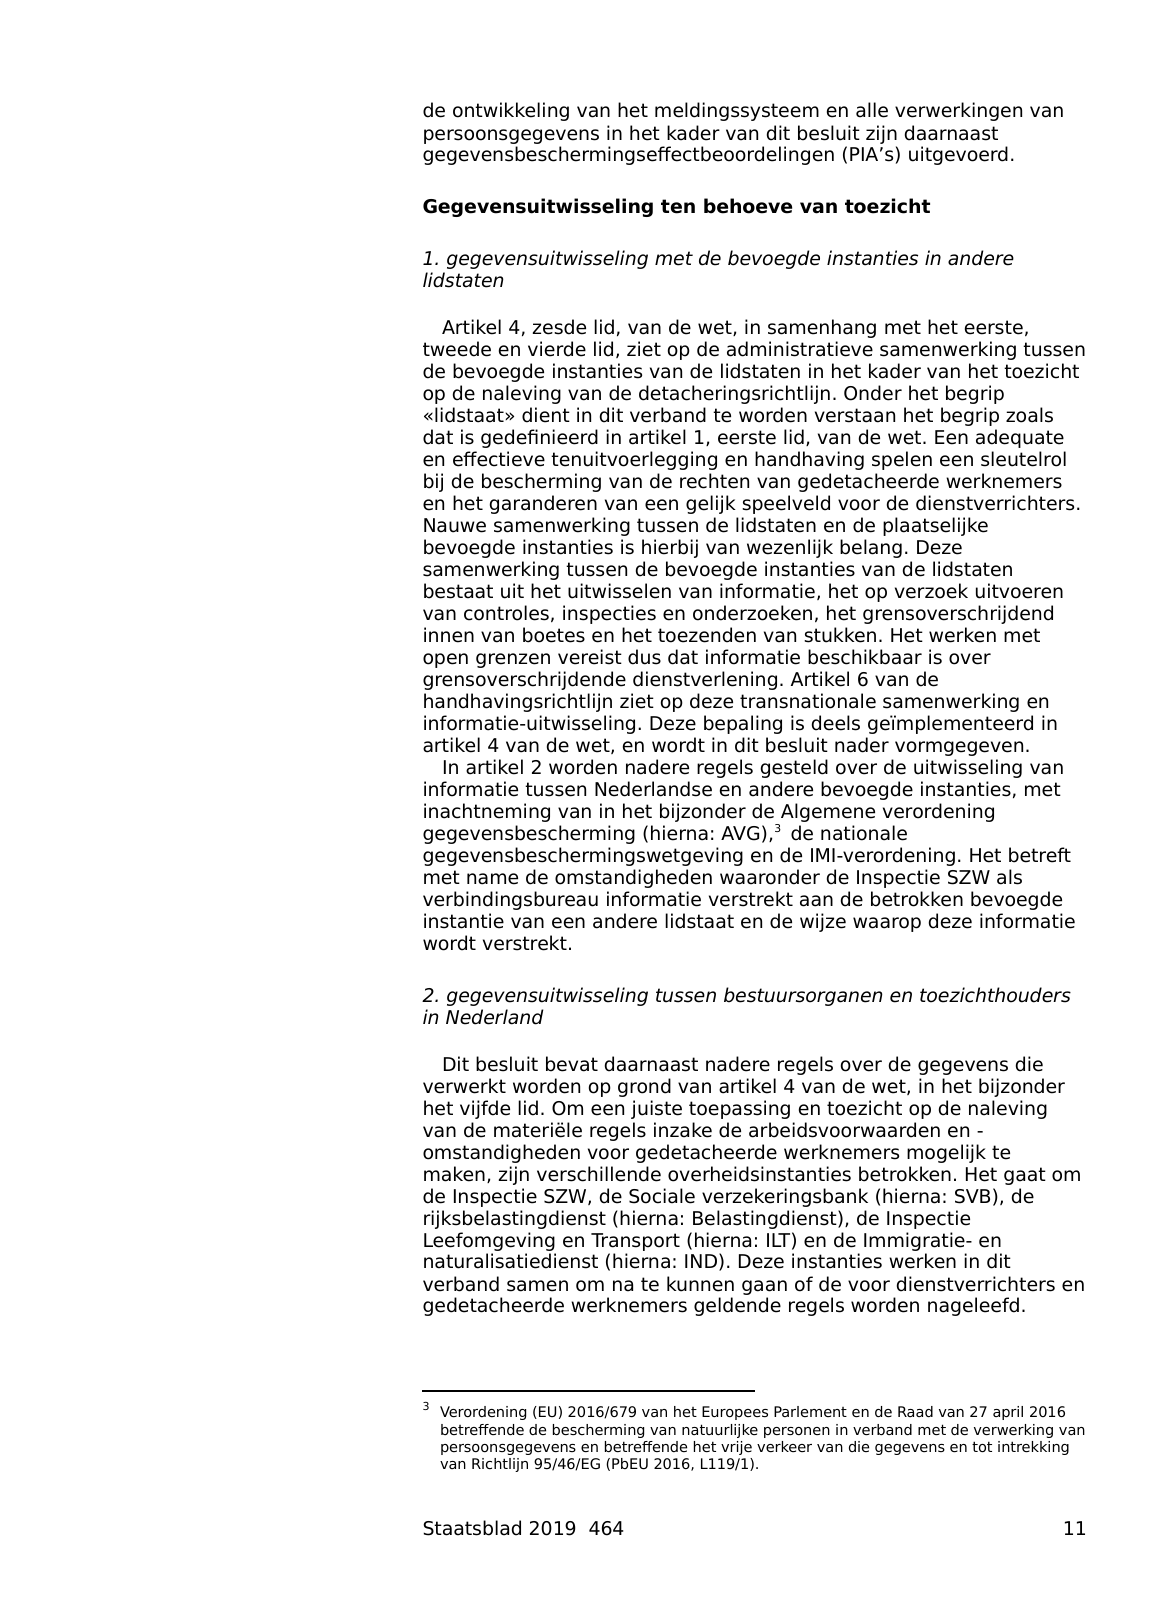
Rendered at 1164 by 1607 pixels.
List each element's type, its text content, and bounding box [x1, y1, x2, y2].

text de ontwikkeling van het meldingssysteem en alle verwerkingen van persoonsgegevens in het kader van dit besluit zijn daarnaast gegevensbeschermingseffectbeoordelingen (PIA’s) uitgevoerd. [422, 100, 1087, 166]
text Verordening (EU) 2016/679 van het Europees Parlement en de Raad van 27 april 2016 betreffende de bescherming van natuurlijke personen in verband met de verwerking van persoonsgegevens en betreffende het vrije verkeer van die gegevens en tot intrekking van Richtlijn 95/46/EG (PbEU 2016, L119/1). [422, 1400, 1087, 1473]
subtitle 1. gegevensuitwisseling met de bevoegde instanties in andere lidstaten [422, 248, 1087, 292]
text Dit besluit bevat daarnaast nadere regels over de gegevens die verwerkt worden op grond van artikel 4 van de wet, in het bijzonder het vijfde lid. Om een juiste toepassing en toezicht op de naleving van de materiële regels inzake de arbeidsvoorwaarden en -omstandigheden voor gedetacheerde werknemers mogelijk te maken, zijn verschillende overheidsinstanties betrokken. Het gaat om de Inspectie SZW, de Sociale verzekeringsbank (hierna: SVB), de rijksbelastingdienst (hierna: Belastingdienst), de Inspectie Leefomgeving en Transport (hierna: ILT) en de Immigratie- en naturalisatiedienst (hierna: IND). Deze instanties werken in dit verband samen om na te kunnen gaan of de voor dienstverrichters en gedetacheerde werknemers geldende regels worden nageleefd. [422, 1054, 1087, 1317]
text Artikel 4, zesde lid, van de wet, in samenhang met het eerste, tweede en vierde lid, ziet op de administratieve samenwerking tussen de bevoegde instanties van de lidstaten in het kader van het toezicht op de naleving van de detacheringsrichtlijn. Onder het begrip «lidstaat» dient in dit verband te worden verstaan het begrip zoals dat is gedefinieerd in artikel 1, eerste lid, van de wet. Een adequate en effectieve tenuitvoerlegging en handhaving spelen een sleutelrol bij de bescherming van de rechten van gedetacheerde werknemers en het garanderen van een gelijk speelveld voor de dienstverrichters. Nauwe samenwerking tussen de lidstaten en de plaatselijke bevoegde instanties is hierbij van wezenlijk belang. Deze samenwerking tussen de bevoegde instanties van de lidstaten bestaat uit het uitwisselen van informatie, het op verzoek uitvoeren van controles, inspecties en onderzoeken, het grensoverschrijdend innen van boetes en het toezenden van stukken. Het werken met open grenzen vereist dus dat informatie beschikbaar is over grensoverschrijdende dienstverlening. Artikel 6 van de handhavingsrichtlijn ziet op deze transnationale samenwerking en informatie-uitwisseling. Deze bepaling is deels geïmplementeerd in artikel 4 van de wet, en wordt in dit besluit nader vormgegeven. [422, 317, 1087, 757]
subtitle Gegevensuitwisseling ten behoeve van toezicht [422, 196, 1087, 218]
subtitle 2. gegevensuitwisseling tussen bestuursorganen en toezichthouders in Nederland [422, 985, 1087, 1029]
text In artikel 2 worden nadere regels gesteld over de uitwisseling van informatie tussen Nederlandse en andere bevoegde instanties, met inachtneming van in het bijzonder de Algemene verordening gegevensbescherming (hierna: AVG), de nationale gegevensbeschermingswetgeving en de IMI-verordening. Het betreft met name de omstandigheden waaronder de Inspectie SZW als verbindingsbureau informatie verstrekt aan de betrokken bevoegde instantie van een andere lidstaat en de wijze waarop deze informatie wordt verstrekt. [422, 757, 1087, 955]
